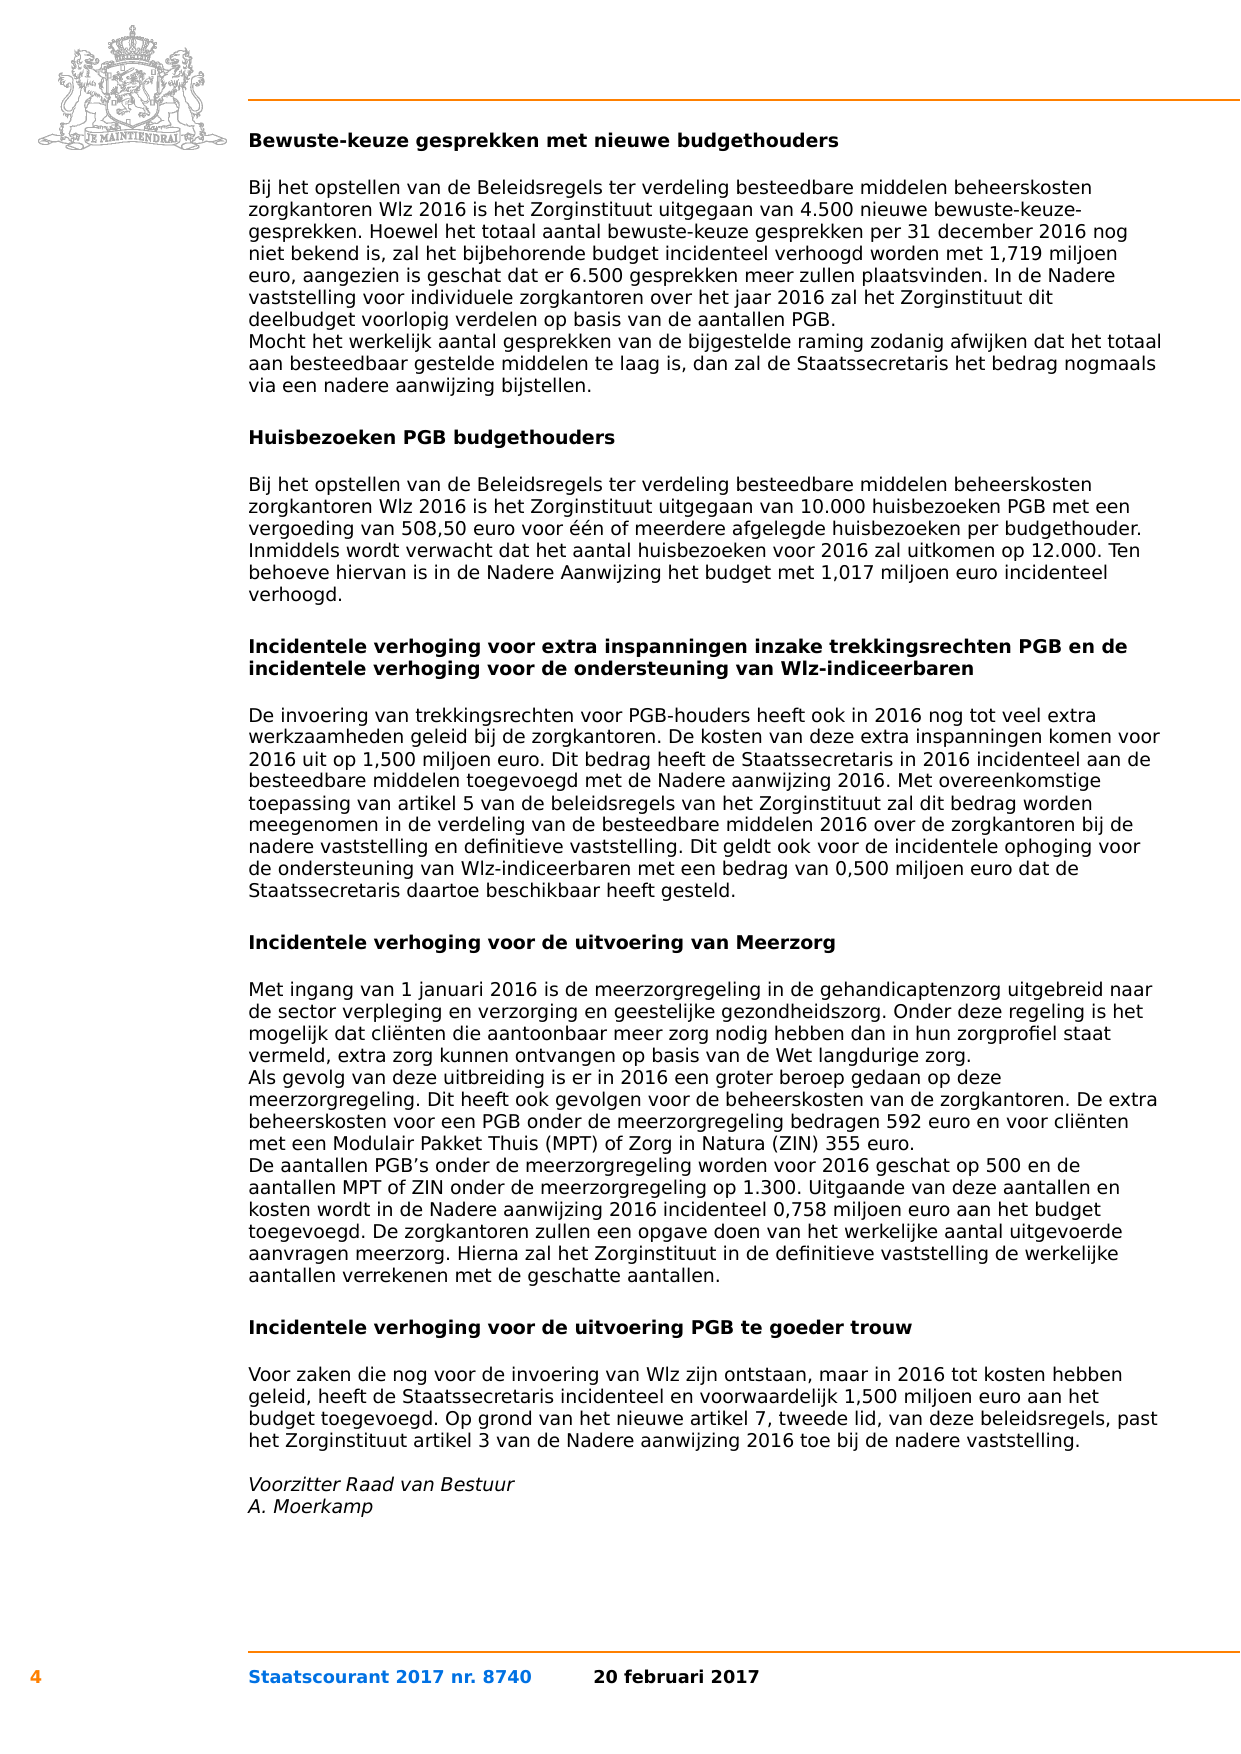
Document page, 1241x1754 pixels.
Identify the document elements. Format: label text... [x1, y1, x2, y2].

subtitle Huisbezoeken PGB budgethouders [248, 427, 1163, 449]
text Bij het opstellen van de Beleidsregels ter verdeling besteedbare middelen beheerskosten zorgkantoren Wlz 2016 is het Zorginstituut uitgegaan van 4.500 nieuwe bewuste-keuze-gesprekken. Hoewel het totaal aantal bewuste-keuze gesprekken per 31 december 2016 nog niet bekend is, zal het bijbehorende budget incidenteel verhoogd worden met 1,719 miljoen euro, aangezien is geschat dat er 6.500 gesprekken meer zullen plaatsvinden. In de Nadere vaststelling voor individuele zorgkantoren over het jaar 2016 zal het Zorginstituut dit deelbudget voorlopig verdelen op basis van de aantallen PGB. [248, 177, 1163, 331]
subtitle Incidentele verhoging voor de uitvoering PGB te goeder trouw [248, 1317, 1163, 1339]
subtitle Incidentele verhoging voor de uitvoering van Meerzorg [248, 932, 1163, 954]
subtitle Incidentele verhoging voor extra inspanningen inzake trekkingsrechten PGB en de incidentele verhoging voor de ondersteuning van Wlz-indiceerbaren [248, 636, 1163, 679]
text Met ingang van 1 januari 2016 is de meerzorgregeling in de gehandicaptenzorg uitgebreid naar de sector verpleging en verzorging en geestelijke gezondheidszorg. Onder deze regeling is het mogelijk dat cliënten die aantoonbaar meer zorg nodig hebben dan in hun zorgprofiel staat vermeld, extra zorg kunnen ontvangen op basis van de Wet langdurige zorg. [248, 979, 1163, 1067]
text Voorzitter Raad van Bestuur A. Moerkamp [248, 1474, 1163, 1518]
subtitle Bewuste-keuze gesprekken met nieuwe budgethouders [248, 130, 1163, 152]
picture [38, 25, 227, 150]
text Bij het opstellen van de Beleidsregels ter verdeling besteedbare middelen beheerskosten zorgkantoren Wlz 2016 is het Zorginstituut uitgegaan van 10.000 huisbezoeken PGB met een vergoeding van 508,50 euro voor één of meerdere afgelegde huisbezoeken per budgethouder. Inmiddels wordt verwacht dat het aantal huisbezoeken voor 2016 zal uitkomen op 12.000. Ten behoeve hiervan is in de Nadere Aanwijzing het budget met 1,017 miljoen euro incidenteel verhoogd. [248, 474, 1163, 606]
text Als gevolg van deze uitbreiding is er in 2016 een groter beroep gedaan op deze meerzorgregeling. Dit heeft ook gevolgen voor de beheerskosten van de zorgkantoren. De extra beheerskosten voor een PGB onder de meerzorgregeling bedragen 592 euro en voor cliënten met een Modulair Pakket Thuis (MPT) of Zorg in Natura (ZIN) 355 euro. [248, 1067, 1163, 1155]
text Mocht het werkelijk aantal gesprekken van de bijgestelde raming zodanig afwijken dat het totaal aan besteedbaar gestelde middelen te laag is, dan zal de Staatssecretaris het bedrag nogmaals via een nadere aanwijzing bijstellen. [248, 331, 1163, 397]
text De invoering van trekkingsrechten voor PGB-houders heeft ook in 2016 nog tot veel extra werkzaamheden geleid bij de zorgkantoren. De kosten van deze extra inspanningen komen voor 2016 uit op 1,500 miljoen euro. Dit bedrag heeft de Staatssecretaris in 2016 incidenteel aan de besteedbare middelen toegevoegd met de Nadere aanwijzing 2016. Met overeenkomstige toepassing van artikel 5 van de beleidsregels van het Zorginstituut zal dit bedrag worden meegenomen in de verdeling van de besteedbare middelen 2016 over de zorgkantoren bij de nadere vaststelling en definitieve vaststelling. Dit geldt ook voor de incidentele ophoging voor de ondersteuning van Wlz-indiceerbaren met een bedrag van 0,500 miljoen euro dat de Staatssecretaris daartoe beschikbaar heeft gesteld. [248, 704, 1163, 902]
text De aantallen PGB’s onder de meerzorgregeling worden voor 2016 geschat op 500 en de aantallen MPT of ZIN onder de meerzorgregeling op 1.300. Uitgaande van deze aantallen en kosten wordt in de Nadere aanwijzing 2016 incidenteel 0,758 miljoen euro aan het budget toegevoegd. De zorgkantoren zullen een opgave doen van het werkelijke aantal uitgevoerde aanvragen meerzorg. Hierna zal het Zorginstituut in de definitieve vaststelling de werkelijke aantallen verrekenen met de geschatte aantallen. [248, 1155, 1163, 1287]
text Voor zaken die nog voor de invoering van Wlz zijn ontstaan, maar in 2016 tot kosten hebben geleid, heeft de Staatssecretaris incidenteel en voorwaardelijk 1,500 miljoen euro aan het budget toegevoegd. Op grond van het nieuwe artikel 7, tweede lid, van deze beleidsregels, past het Zorginstituut artikel 3 van de Nadere aanwijzing 2016 toe bij de nadere vaststelling. [248, 1364, 1163, 1452]
